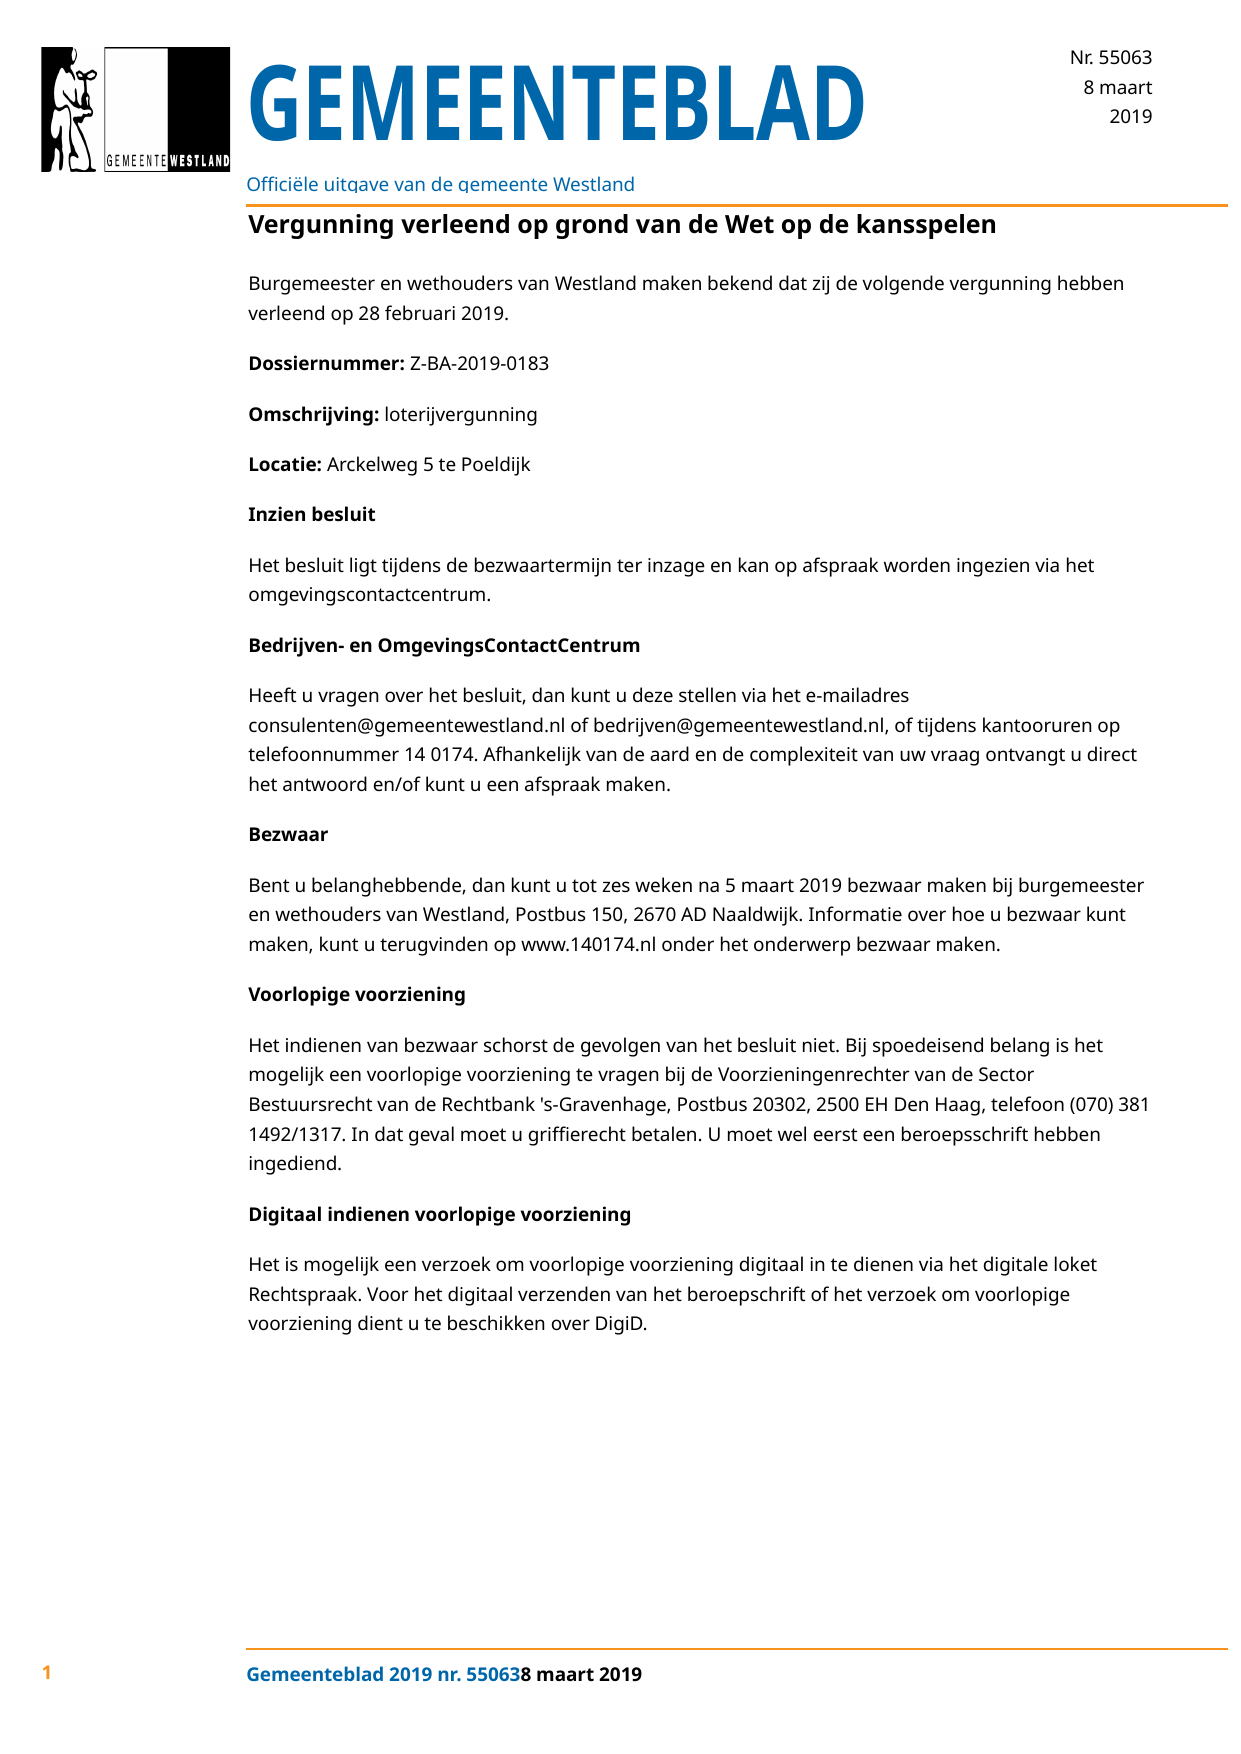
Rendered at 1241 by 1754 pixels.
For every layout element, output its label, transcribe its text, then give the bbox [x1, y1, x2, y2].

text Burgemeester en wethouders van Westland maken bekend dat zij de volgende vergunning hebben verleend op 28 februari 2019. [248, 270, 1152, 326]
text Dossiernummer: Z-BA-2019-0183 [248, 350, 1152, 376]
text Heeft u vragen over het besluit, dan kunt u deze stellen via het e-mailadres consulenten@gemeentewestland.nl of bedrijven@gemeentewestland.nl, of tijdens kantooruren op telefoonnummer 14 0174. Afhankelijk van de aard en de complexiteit van uw vraag ontvangt u direct het antwoord en/of kunt u een afspraak maken. [248, 682, 1152, 797]
text Bent u belanghebbende, dan kunt u tot zes weken na 5 maart 2019 bezwaar maken bij burgemeester en wethouders van Westland, Postbus 150, 2670 AD Naaldwijk. Informatie over hoe u bezwaar kunt maken, kunt u terugvinden op www.140174.nl onder het onderwerp bezwaar maken. [248, 872, 1152, 957]
text Locatie: Arckelweg 5 te Poeldijk [248, 451, 1152, 477]
text Het besluit ligt tijdens de bezwaartermijn ter inzage en kan op afspraak worden ingezien via het omgevingscontactcentrum. [248, 552, 1152, 607]
text Inzien besluit [248, 502, 1152, 527]
text Omschrijving: loterijvergunning [248, 401, 1152, 426]
text Digitaal indienen voorlopige voorziening [248, 1201, 1152, 1226]
picture [41, 47, 231, 172]
text Het indienen van bezwaar schorst de gevolgen van het besluit niet. Bij spoedeisend belang is het mogelijk een voorlopige voorziening te vragen bij de Voorzieningenrechter van de Sector Bestuursrecht van de Rechtbank 's-Gravenhage, Postbus 20302, 2500 EH Den Haag, telefoon (070) 381 1492/1317. In dat geval moet u griffierecht betalen. U moet wel eerst een beroepsschrift hebben ingediend. [248, 1032, 1152, 1176]
text Bedrijven- en OmgevingsContactCentrum [248, 632, 1152, 658]
text Vergunning verleend op grond van de Wet op de kansspelen [248, 207, 1152, 241]
text Voorlopige voorziening [248, 982, 1152, 1007]
text Bezwaar [248, 822, 1152, 847]
text Het is mogelijk een verzoek om voorlopige voorziening digitaal in te dienen via het digitale loket Rechtspraak. Voor het digitaal verzenden van het beroepschrift of het verzoek om voorlopige voorziening dient u te beschikken over DigiD. [248, 1251, 1152, 1336]
